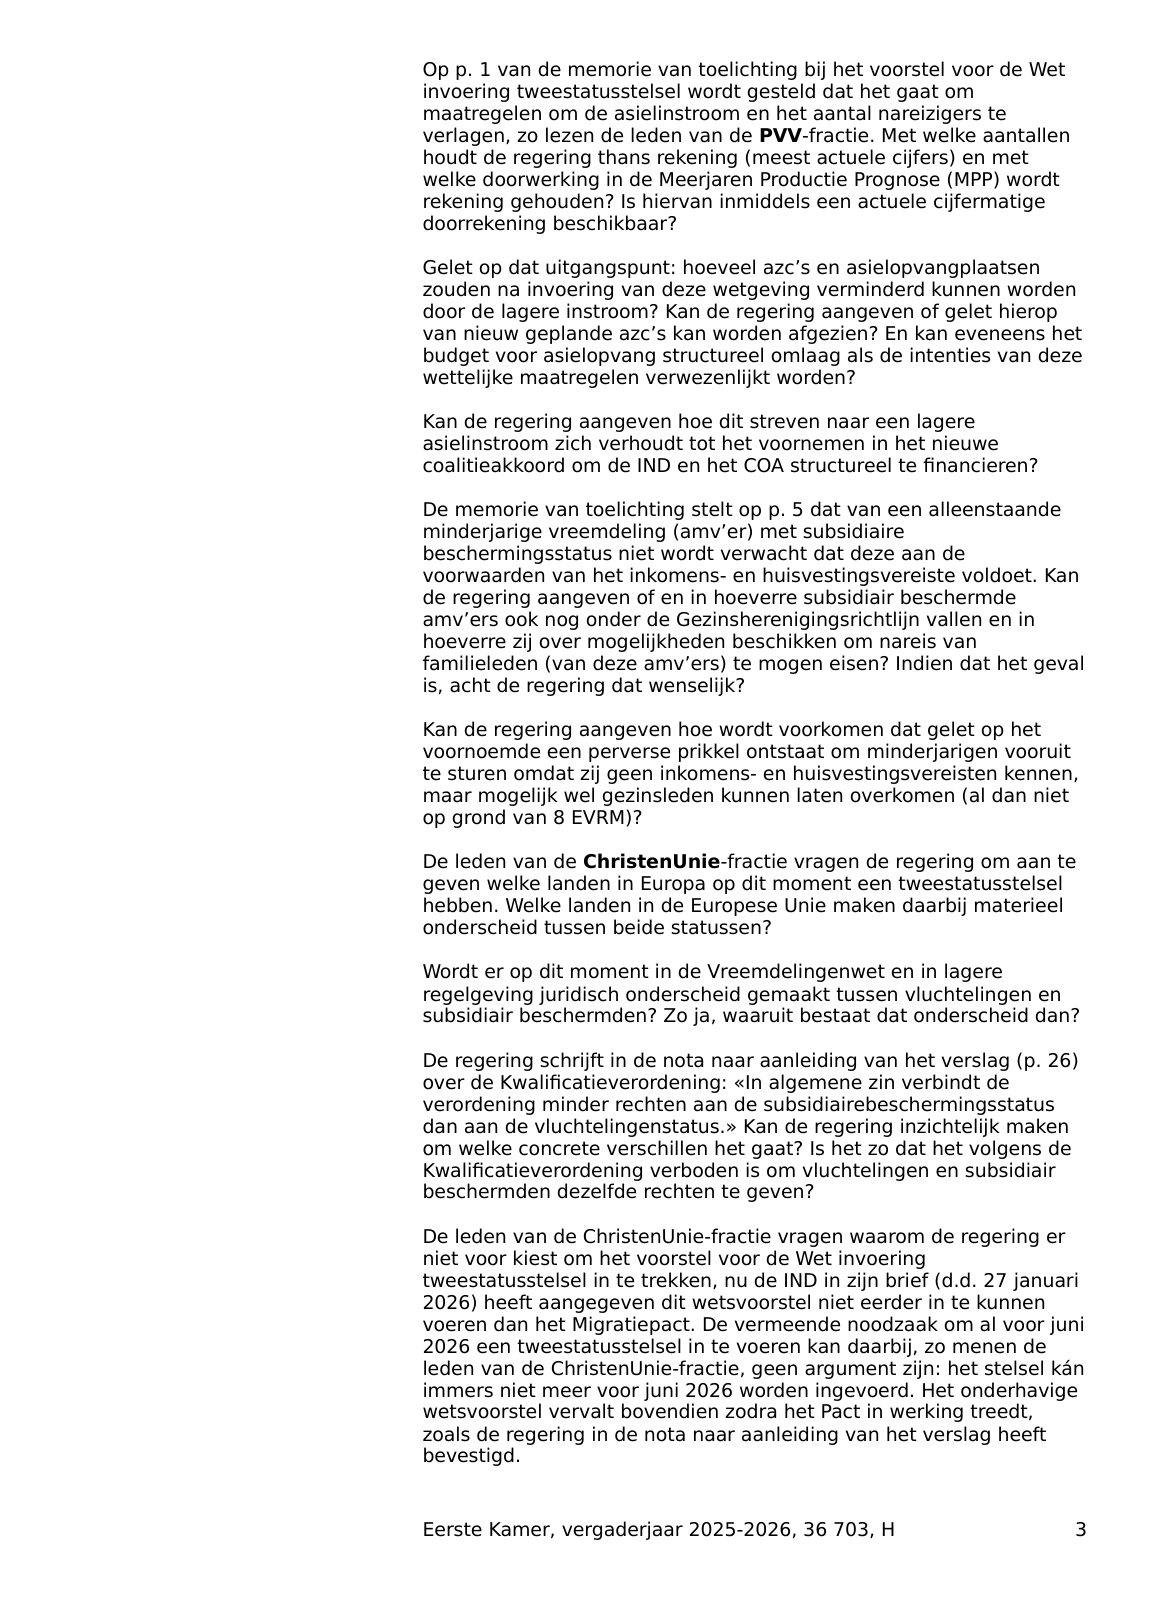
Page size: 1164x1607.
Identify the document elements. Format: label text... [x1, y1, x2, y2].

text Wordt er op dit moment in de Vreemdelingenwet en in lagere regelgeving juridisch onderscheid gemaakt tussen vluchtelingen en subsidiair beschermden? Zo ja, waaruit bestaat dat onderscheid dan? [422, 961, 1087, 1027]
text Kan de regering aangeven hoe wordt voorkomen dat gelet op het voornoemde een perverse prikkel ontstaat om minderjarigen vooruit te sturen omdat zij geen inkomens- en huisvestingsvereisten kennen, maar mogelijk wel gezinsleden kunnen laten overkomen (al dan niet op grond van 8 EVRM)? [422, 719, 1087, 829]
text De leden van de ChristenUnie-fractie vragen waarom de regering er niet voor kiest om het voorstel voor de Wet invoering tweestatusstelsel in te trekken, nu de IND in zijn brief (d.d. 27 januari 2026) heeft aangegeven dit wetsvoorstel niet eerder in te kunnen voeren dan het Migratiepact. De vermeende noodzaak om al voor juni 2026 een tweestatusstelsel in te voeren kan daarbij, zo menen de leden van de ChristenUnie-fractie, geen argument zijn: het stelsel kán immers niet meer voor juni 2026 worden ingevoerd. Het onderhavige wetsvoorstel vervalt bovendien zodra het Pact in werking treedt, zoals de regering in de nota naar aanleiding van het verslag heeft bevestigd. [422, 1226, 1087, 1467]
text De regering schrijft in de nota naar aanleiding van het verslag (p. 26) over de Kwalificatieverordening: «In algemene zin verbindt de verordening minder rechten aan de subsidiairebeschermingsstatus dan aan de vluchtelingenstatus.» Kan de regering inzichtelijk maken om welke concrete verschillen het gaat? Is het zo dat het volgens de Kwalificatieverordening verboden is om vluchtelingen en subsidiair beschermden dezelfde rechten te geven? [422, 1049, 1087, 1203]
text Kan de regering aangeven hoe dit streven naar een lagere asielinstroom zich verhoudt tot het voornemen in het nieuwe coalitieakkoord om de IND en het COA structureel te financieren? [422, 411, 1087, 477]
text Op p. 1 van de memorie van toelichting bij het voorstel voor de Wet invoering tweestatusstelsel wordt gesteld dat het gaat om maatregelen om de asielinstroom en het aantal nareizigers te verlagen, zo lezen de leden van de PVV-fractie. Met welke aantallen houdt de regering thans rekening (meest actuele cijfers) en met welke doorwerking in de Meerjaren Productie Prognose (MPP) wordt rekening gehouden? Is hiervan inmiddels een actuele cijfermatige doorrekening beschikbaar? [422, 59, 1087, 235]
text Gelet op dat uitgangspunt: hoeveel azc’s en asielopvangplaatsen zouden na invoering van deze wetgeving verminderd kunnen worden door de lagere instroom? Kan de regering aangeven of gelet hierop van nieuw geplande azc’s kan worden afgezien? En kan eveneens het budget voor asielopvang structureel omlaag als de intenties van deze wettelijke maatregelen verwezenlijkt worden? [422, 257, 1087, 389]
text De memorie van toelichting stelt op p. 5 dat van een alleenstaande minderjarige vreemdeling (amv’er) met subsidiaire beschermingsstatus niet wordt verwacht dat deze aan de voorwaarden van het inkomens- en huisvestingsvereiste voldoet. Kan de regering aangeven of en in hoeverre subsidiair beschermde amv’ers ook nog onder de Gezinsherenigingsrichtlijn vallen en in hoeverre zij over mogelijkheden beschikken om nareis van familieleden (van deze amv’ers) te mogen eisen? Indien dat het geval is, acht de regering dat wenselijk? [422, 499, 1087, 697]
text De leden van de ChristenUnie-fractie vragen de regering om aan te geven welke landen in Europa op dit moment een tweestatusstelsel hebben. Welke landen in de Europese Unie maken daarbij materieel onderscheid tussen beide statussen? [422, 851, 1087, 939]
